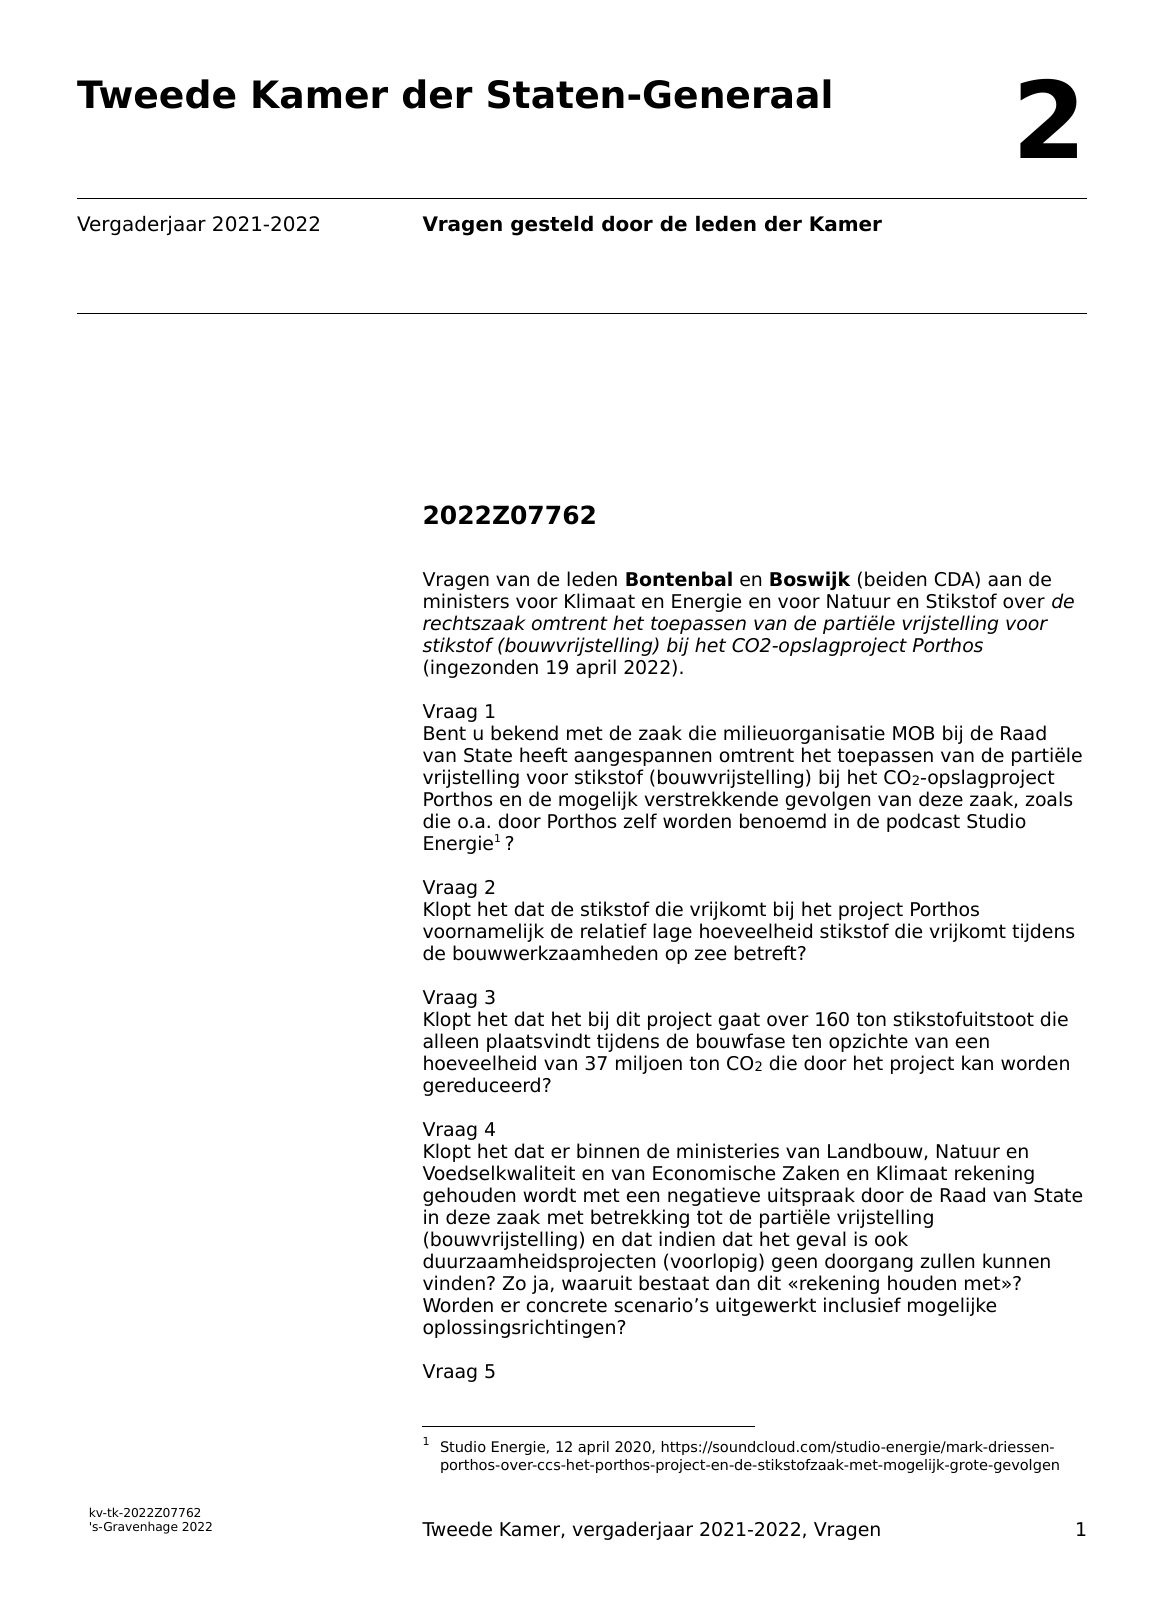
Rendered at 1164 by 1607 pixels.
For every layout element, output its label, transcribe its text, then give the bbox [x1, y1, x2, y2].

table_header Tweede Kamer der Staten-Generaal [77, 59, 886, 198]
text Vraag 4 [422, 1119, 1087, 1141]
text 's-Gravenhage 2022 [88, 1520, 323, 1534]
table_cell Vragen gesteld door de leden der Kamer [422, 199, 1087, 313]
text Vraag 5 [422, 1361, 1087, 1383]
text Klopt het dat er binnen de ministeries van Landbouw, Natuur en Voedselkwaliteit en van Economische Zaken en Klimaat rekening gehouden wordt met een negatieve uitspraak door de Raad van State in deze zaak met betrekking tot de partiële vrijstelling (bouwvrijstelling) en dat indien dat het geval is ook duurzaamheidsprojecten (voorlopig) geen doorgang zullen kunnen vinden? Zo ja, waaruit bestaat dan dit «rekening houden met»? Worden er concrete scenario’s uitgewerkt inclusief mogelijke oplossingsrichtingen? [422, 1141, 1087, 1339]
text Klopt het dat de stikstof die vrijkomt bij het project Porthos voornamelijk de relatief lage hoeveelheid stikstof die vrijkomt tijdens de bouwwerkzaamheden op zee betreft? [422, 899, 1087, 965]
text Vraag 2 [422, 877, 1087, 899]
text Studio Energie, 12 april 2020, https://soundcloud.com/studio-energie/mark-driessen-porthos-over-ccs-het-porthos-project-en-de-stikstofzaak-met-mogelijk-grote-gevolgen [422, 1435, 1087, 1474]
text 2022Z07762 [422, 501, 1087, 531]
text Vragen van de leden Bontenbal en Boswijk (beiden CDA) aan de ministers voor Klimaat en Energie en voor Natuur en Stikstof over de rechtszaak omtrent het toepassen van de partiële vrijstelling voor stikstof (bouwvrijstelling) bij het CO2-opslagproject Porthos (ingezonden 19 april 2022). [422, 569, 1087, 679]
table_cell Vergaderjaar 2021-2022 [77, 199, 422, 313]
text Klopt het dat het bij dit project gaat over 160 ton stikstofuitstoot die alleen plaatsvindt tijdens de bouwfase ten opzichte van een hoeveelheid van 37 miljoen ton CO2 die door het project kan worden gereduceerd? [422, 1009, 1087, 1097]
text Bent u bekend met de zaak die milieuorganisatie MOB bij de Raad van State heeft aangespannen omtrent het toepassen van de partiële vrijstelling voor stikstof (bouwvrijstelling) bij het CO2-opslagproject Porthos en de mogelijk verstrekkende gevolgen van deze zaak, zoals die o.a. door Porthos zelf worden benoemd in de podcast Studio Energie? [422, 723, 1087, 855]
text Vraag 1 [422, 701, 1087, 723]
text kv-tk-2022Z07762 [88, 1506, 323, 1520]
text Vraag 3 [422, 987, 1087, 1009]
table_header 2 [886, 59, 1087, 198]
